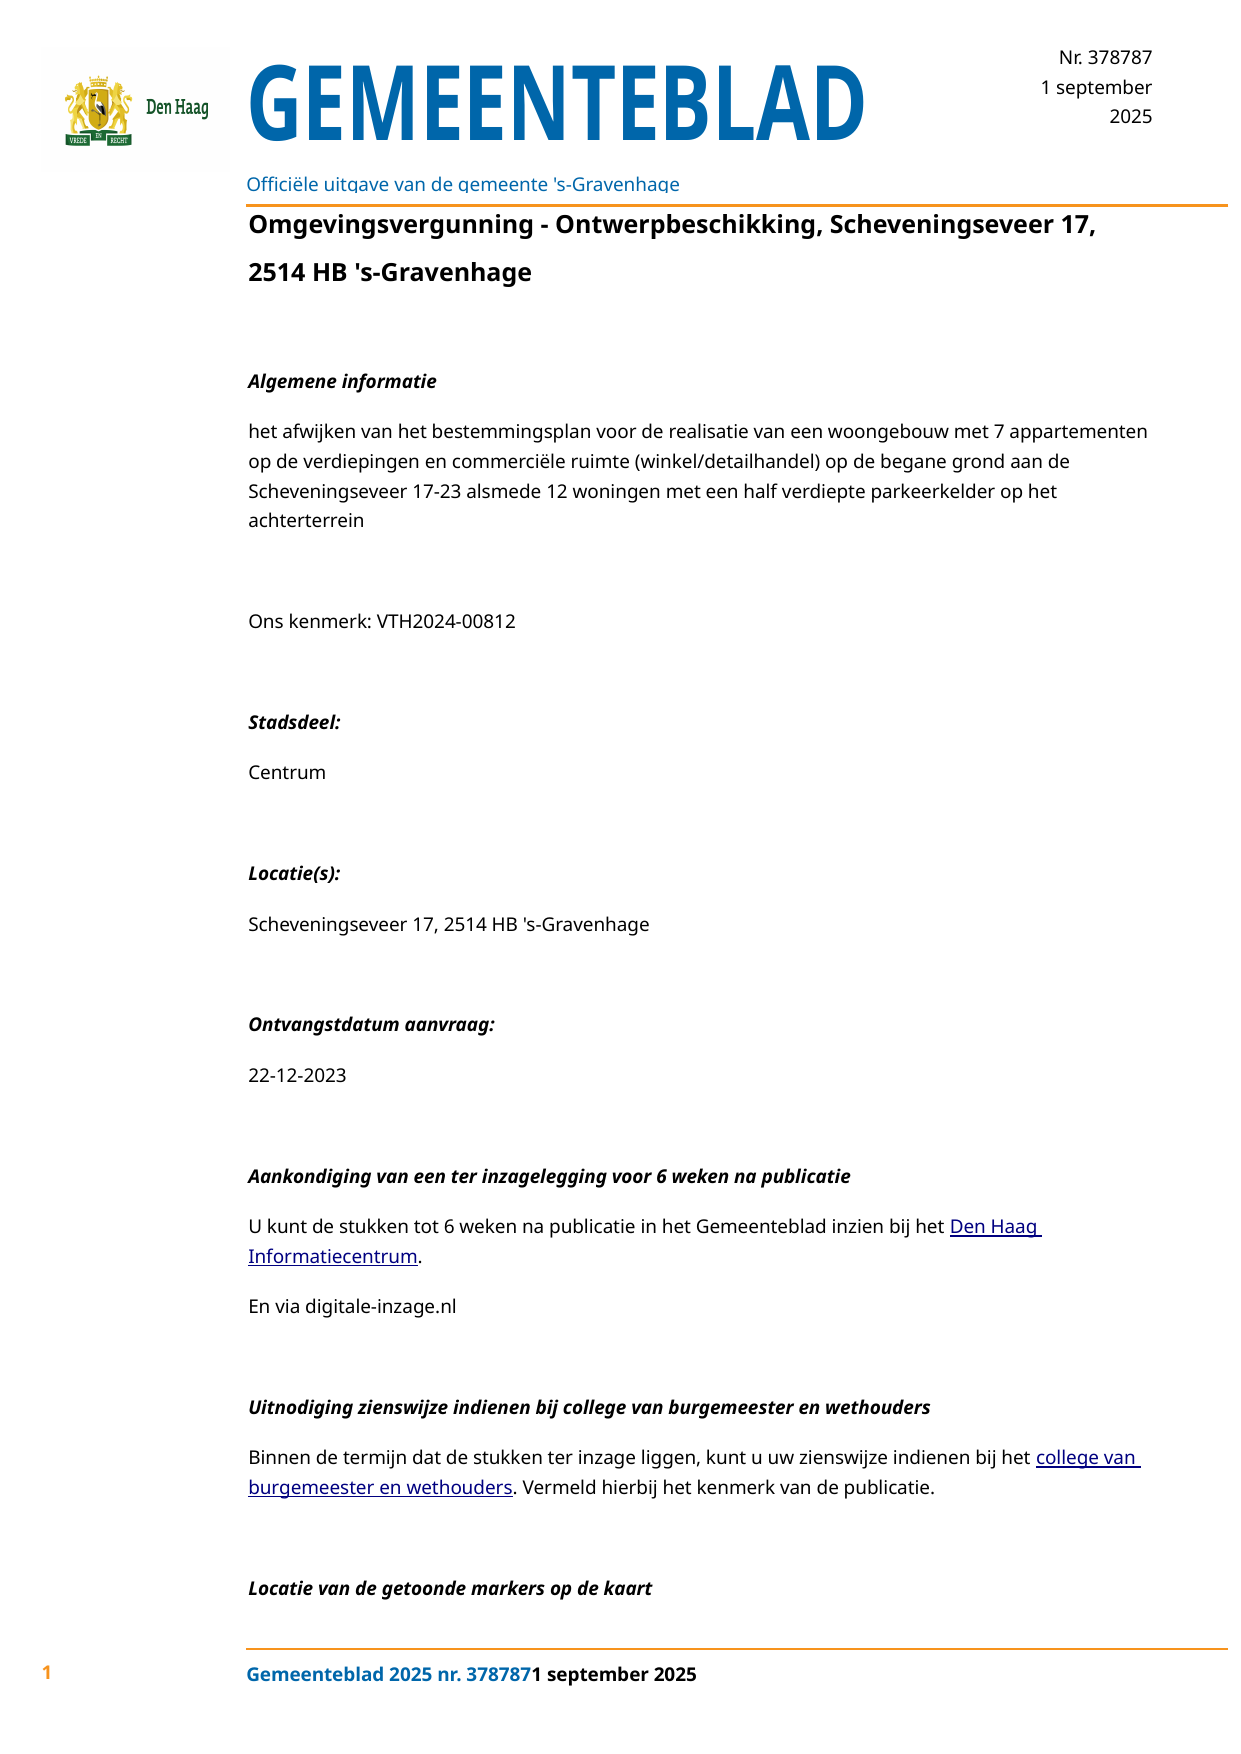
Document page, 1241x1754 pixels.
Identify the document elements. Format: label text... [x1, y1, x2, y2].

text Aankondiging van een ter inzagelegging voor 6 weken na publicatie [248, 1163, 1152, 1189]
text Stadsdeel: [248, 709, 1152, 735]
text Omgevingsvergunning - Ontwerpbeschikking, Scheveningseveer 17, 2514 HB 's-Gravenhage [248, 207, 1152, 288]
text U kunt de stukken tot 6 weken na publicatie in het Gemeenteblad inzien bij het Den Haag Informatiecentrum. [248, 1213, 1152, 1269]
text het afwijken van het bestemmingsplan voor de realisatie van een woongebouw met 7 appartementen op de verdiepingen en commerciële ruimte (winkel/detailhandel) op de begane grond aan de Scheveningseveer 17-23 alsmede 12 woningen met een half verdiepte parkeerkelder op het achterterrein [248, 419, 1152, 533]
text Ontvangstdatum aanvraag: [248, 1012, 1152, 1037]
text Scheveningseveer 17, 2514 HB 's-Gravenhage [248, 911, 1152, 937]
picture [41, 47, 231, 172]
text 22-12-2023 [248, 1062, 1152, 1088]
text Ons kenmerk: VTH2024-00812 [248, 608, 1152, 634]
text Locatie(s): [248, 860, 1152, 886]
text Locatie van de getoonde markers op de kaart [248, 1575, 1152, 1601]
text En via digitale-inzage.nl [248, 1293, 1152, 1319]
text Algemene informatie [248, 368, 1152, 394]
text Binnen de termijn dat de stukken ter inzage liggen, kunt u uw zienswijze indienen bij het college van burgemeester en wethouders. Vermeld hierbij het kenmerk van de publicatie. [248, 1444, 1152, 1500]
text Centrum [248, 759, 1152, 785]
text Uitnodiging zienswijze indienen bij college van burgemeester en wethouders [248, 1394, 1152, 1420]
